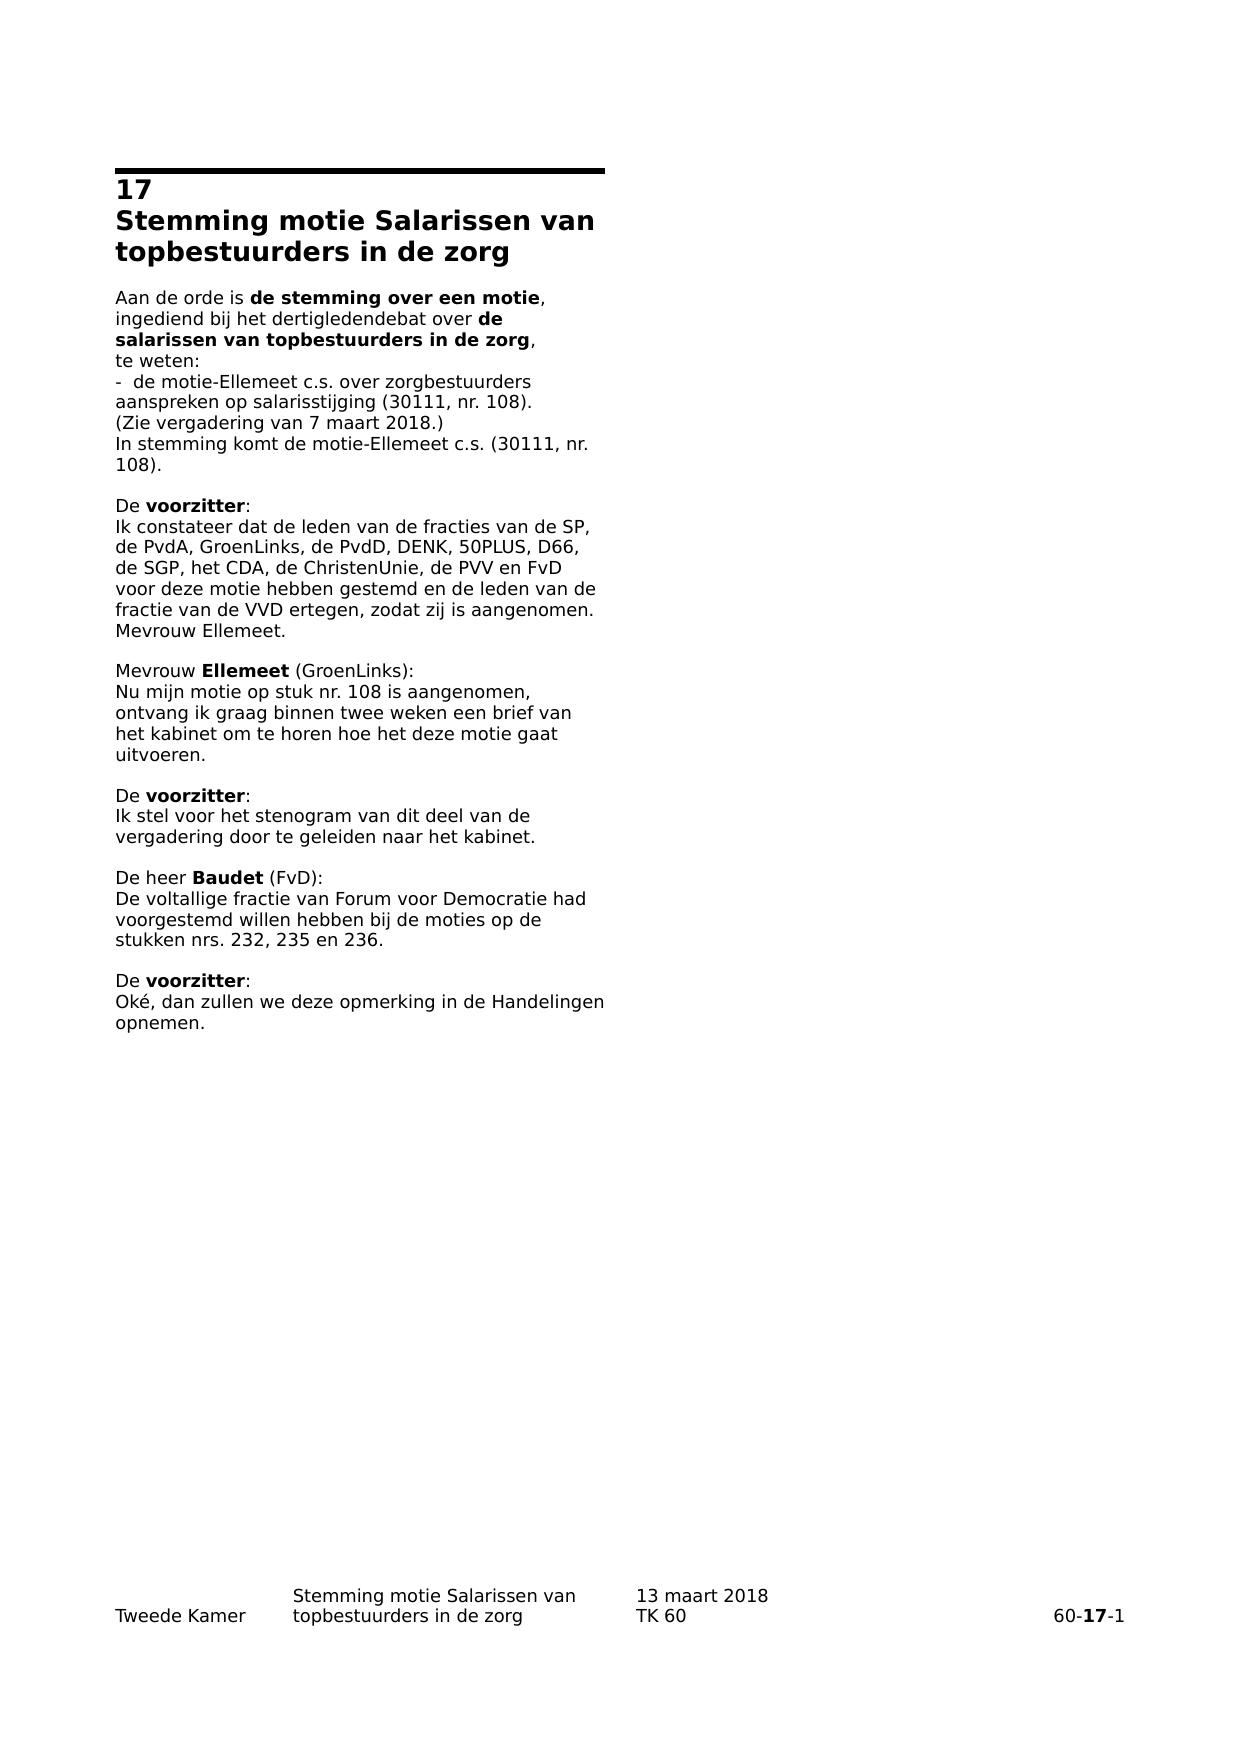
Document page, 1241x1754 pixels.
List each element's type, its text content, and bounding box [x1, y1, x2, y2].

title 17 Stemming motie Salarissen van topbestuurders in de zorg [115, 174, 605, 268]
text (Zie vergadering van 7 maart 2018.) [115, 413, 605, 434]
text Mevrouw Ellemeet. [115, 621, 605, 641]
text te weten: [115, 351, 605, 371]
text De voorzitter: [115, 496, 605, 516]
text De voorzitter: [115, 971, 605, 992]
text Nu mijn motie op stuk nr. 108 is aangenomen, ontvang ik graag binnen twee weken een brief van het kabinet om te horen hoe het deze motie gaat uitvoeren. [115, 682, 605, 765]
text De voorzitter: [115, 785, 605, 806]
list de motie-Ellemeet c.s. over zorgbestuurders aanspreken op salarisstijging (30111, nr. 108). [115, 371, 605, 413]
text Aan de orde is de stemming over een motie, ingediend bij het dertigledendebat over de salarissen van topbestuurders in de zorg, [115, 288, 605, 351]
text Oké, dan zullen we deze opmerking in de Handelingen opnemen. [115, 992, 605, 1033]
text Ik constateer dat de leden van de fracties van de SP, de PvdA, GroenLinks, de PvdD, DENK, 50PLUS, D66, de SGP, het CDA, de ChristenUnie, de PVV en FvD voor deze motie hebben gestemd en de leden van de fractie van de VVD ertegen, zodat zij is aangenomen. [115, 516, 605, 621]
text Ik stel voor het stenogram van dit deel van de vergadering door te geleiden naar het kabinet. [115, 806, 605, 848]
text Mevrouw Ellemeet (GroenLinks): [115, 661, 605, 682]
text De voltallige fractie van Forum voor Democratie had voorgestemd willen hebben bij de moties op de stukken nrs. 232, 235 en 236. [115, 888, 605, 951]
text In stemming komt de motie-Ellemeet c.s. (30111, nr. 108). [115, 434, 605, 476]
text De heer Baudet (FvD): [115, 868, 605, 888]
